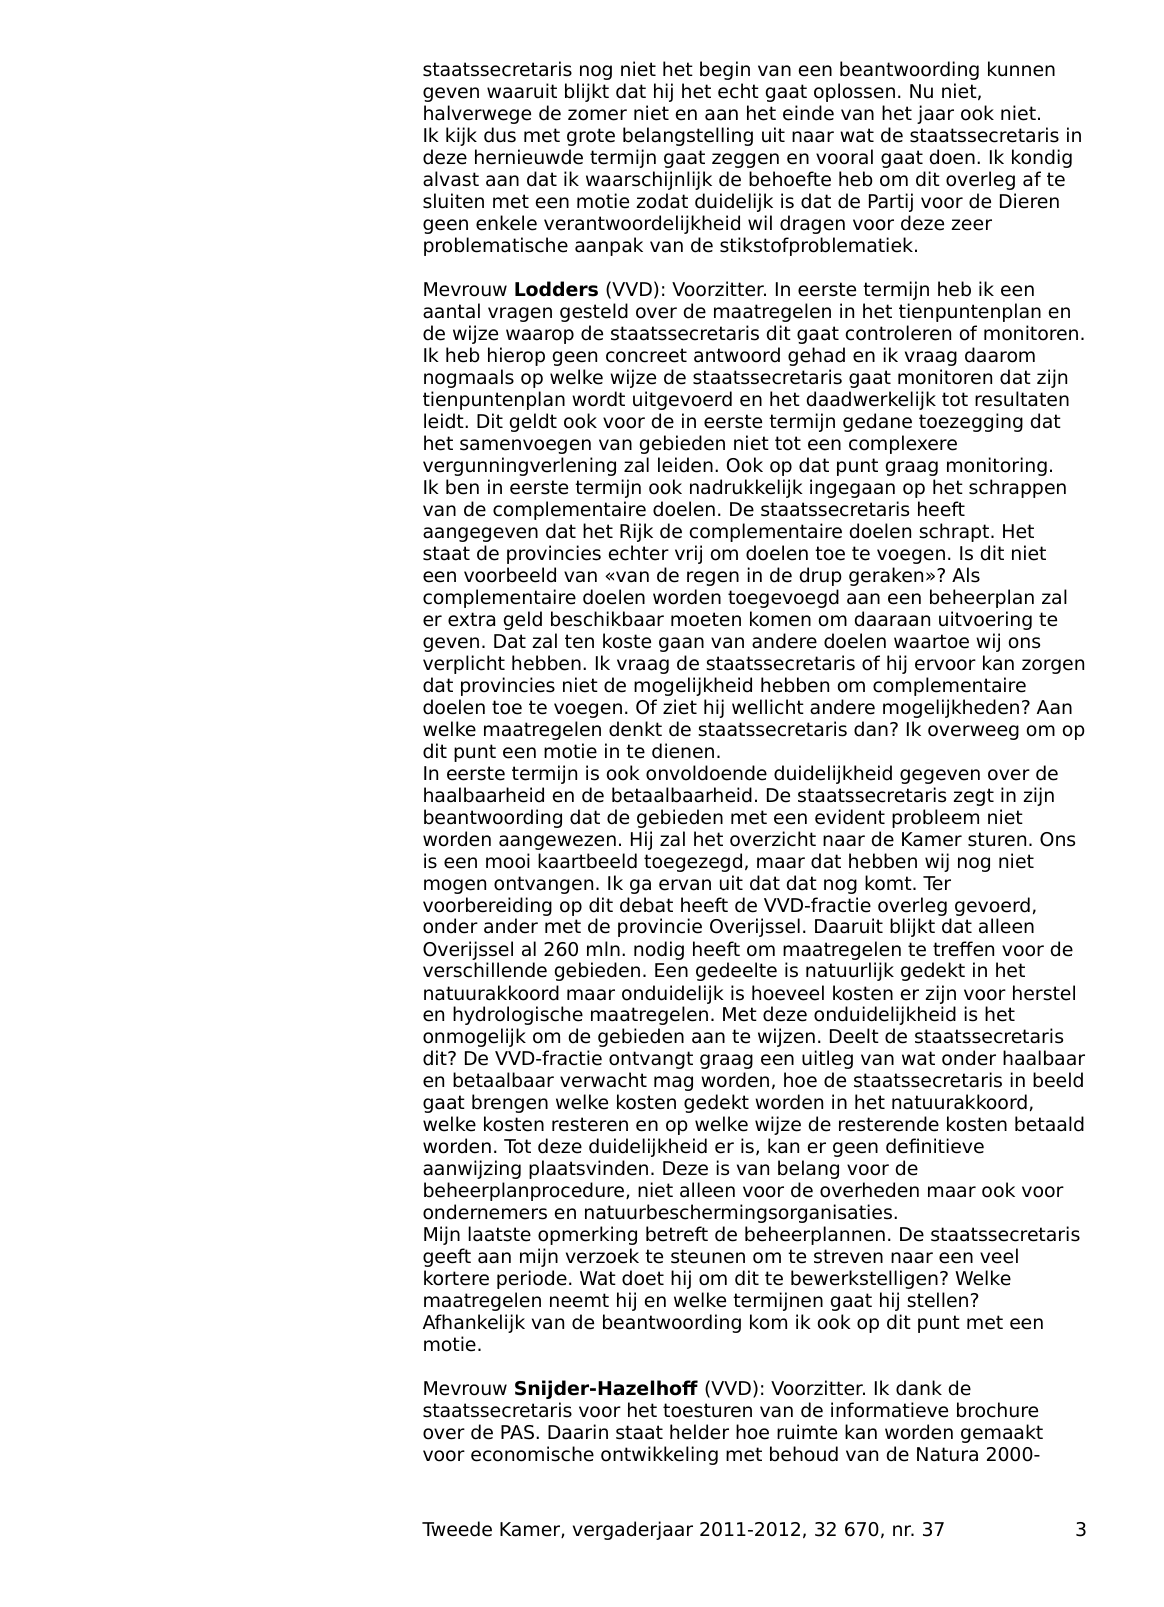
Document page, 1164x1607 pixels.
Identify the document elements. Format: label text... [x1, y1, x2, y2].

text Mijn laatste opmerking betreft de beheerplannen. De staatssecretaris geeft aan mijn verzoek te steunen om te streven naar een veel kortere periode. Wat doet hij om dit te bewerkstelligen? Welke maatregelen neemt hij en welke termijnen gaat hij stellen? Afhankelijk van de beantwoording kom ik ook op dit punt met een motie. [422, 1224, 1087, 1356]
text Ik kijk dus met grote belangstelling uit naar wat de staatssecretaris in deze hernieuwde termijn gaat zeggen en vooral gaat doen. Ik kondig alvast aan dat ik waarschijnlijk de behoefte heb om dit overleg af te sluiten met een motie zodat duidelijk is dat de Partij voor de Dieren geen enkele verantwoordelijkheid wil dragen voor deze zeer problematische aanpak van de stikstofproblematiek. [422, 125, 1087, 257]
text staatssecretaris nog niet het begin van een beantwoording kunnen geven waaruit blijkt dat hij het echt gaat oplossen. Nu niet, halverwege de zomer niet en aan het einde van het jaar ook niet. [422, 59, 1087, 125]
text In eerste termijn is ook onvoldoende duidelijkheid gegeven over de haalbaarheid en de betaalbaarheid. De staatssecretaris zegt in zijn beantwoording dat de gebieden met een evident probleem niet worden aangewezen. Hij zal het overzicht naar de Kamer sturen. Ons is een mooi kaartbeeld toegezegd, maar dat hebben wij nog niet mogen ontvangen. Ik ga ervan uit dat dat nog komt. Ter voorbereiding op dit debat heeft de VVD-fractie overleg gevoerd, onder ander met de provincie Overijssel. Daaruit blijkt dat alleen Overijssel al 260 mln. nodig heeft om maatregelen te treffen voor de verschillende gebieden. Een gedeelte is natuurlijk gedekt in het natuurakkoord maar onduidelijk is hoeveel kosten er zijn voor herstel en hydrologische maatregelen. Met deze onduidelijkheid is het onmogelijk om de gebieden aan te wijzen. Deelt de staatssecretaris dit? De VVD-fractie ontvangt graag een uitleg van wat onder haalbaar en betaalbaar verwacht mag worden, hoe de staatssecretaris in beeld gaat brengen welke kosten gedekt worden in het natuurakkoord, welke kosten resteren en op welke wijze de resterende kosten betaald worden. Tot deze duidelijkheid er is, kan er geen definitieve aanwijzing plaatsvinden. Deze is van belang voor de beheerplanprocedure, niet alleen voor de overheden maar ook voor ondernemers en natuurbeschermingsorganisaties. [422, 763, 1087, 1224]
text Mevrouw Lodders (VVD): Voorzitter. In eerste termijn heb ik een aantal vragen gesteld over de maatregelen in het tienpuntenplan en de wijze waarop de staatssecretaris dit gaat controleren of monitoren. Ik heb hierop geen concreet antwoord gehad en ik vraag daarom nogmaals op welke wijze de staatssecretaris gaat monitoren dat zijn tienpuntenplan wordt uitgevoerd en het daadwerkelijk tot resultaten leidt. Dit geldt ook voor de in eerste termijn gedane toezegging dat het samenvoegen van gebieden niet tot een complexere vergunningverlening zal leiden. Ook op dat punt graag monitoring. [422, 279, 1087, 477]
text Mevrouw Snijder-Hazelhoff (VVD): Voorzitter. Ik dank de staatssecretaris voor het toesturen van de informatieve brochure over de PAS. Daarin staat helder hoe ruimte kan worden gemaakt voor economische ontwikkeling met behoud van de Natura 2000- [422, 1378, 1087, 1466]
text Ik ben in eerste termijn ook nadrukkelijk ingegaan op het schrappen van de complementaire doelen. De staatssecretaris heeft aangegeven dat het Rijk de complementaire doelen schrapt. Het staat de provincies echter vrij om doelen toe te voegen. Is dit niet een voorbeeld van «van de regen in de drup geraken»? Als complementaire doelen worden toegevoegd aan een beheerplan zal er extra geld beschikbaar moeten komen om daaraan uitvoering te geven. Dat zal ten koste gaan van andere doelen waartoe wij ons verplicht hebben. Ik vraag de staatssecretaris of hij ervoor kan zorgen dat provincies niet de mogelijkheid hebben om complementaire doelen toe te voegen. Of ziet hij wellicht andere mogelijkheden? Aan welke maatregelen denkt de staatssecretaris dan? Ik overweeg om op dit punt een motie in te dienen. [422, 477, 1087, 763]
